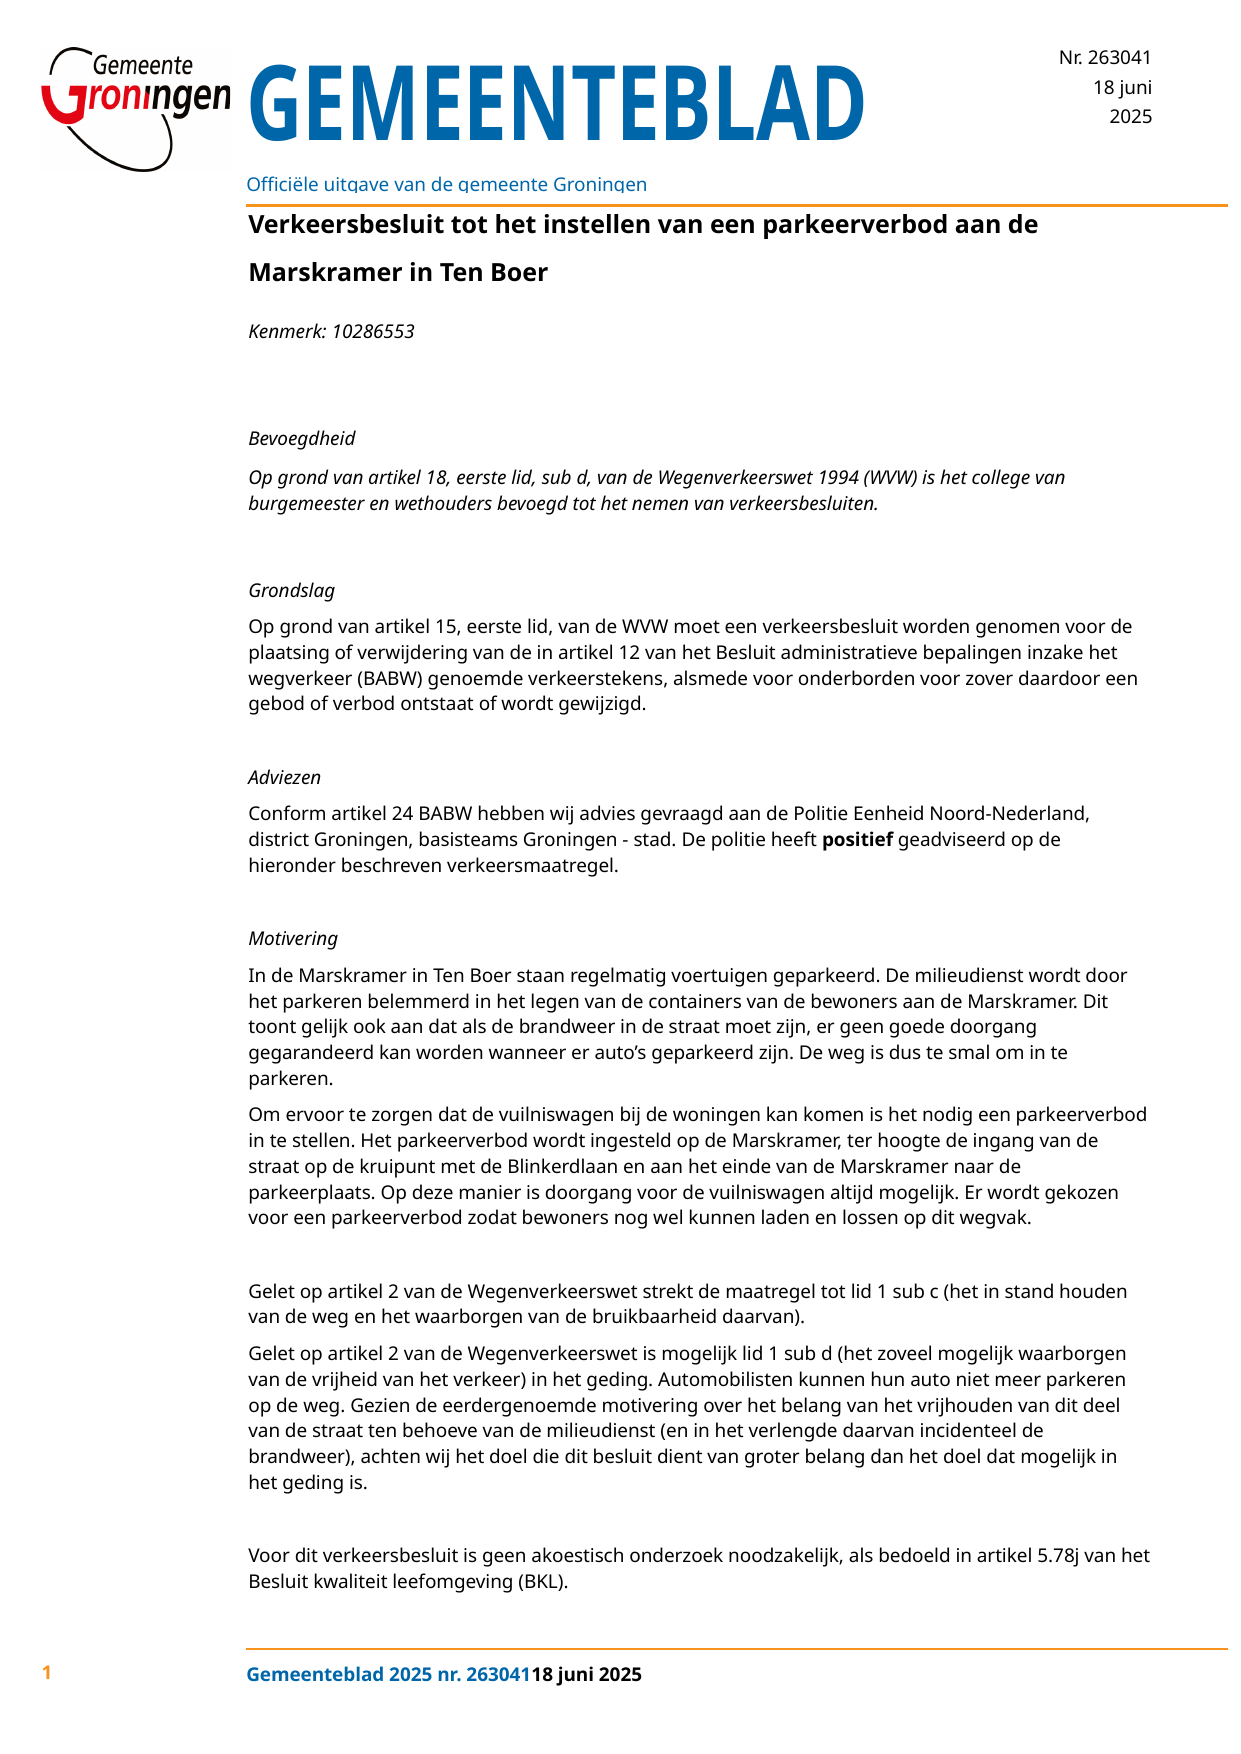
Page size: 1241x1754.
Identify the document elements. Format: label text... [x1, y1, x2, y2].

text Om ervoor te zorgen dat de vuilniswagen bij de woningen kan komen is het nodig een parkeerverbod in te stellen. Het parkeerverbod wordt ingesteld op de Marskramer, ter hoogte de ingang van de straat op de kruipunt met de Blinkerdlaan en aan het einde van de Marskramer naar de parkeerplaats. Op deze manier is doorgang voor de vuilniswagen altijd mogelijk. Er wordt gekozen voor een parkeerverbod zodat bewoners nog wel kunnen laden en lossen op dit wegvak. [248, 1102, 1152, 1230]
text Bevoegdheid [248, 425, 1152, 451]
picture [41, 47, 231, 172]
text Voor dit verkeersbesluit is geen akoestisch onderzoek noodzakelijk, als bedoeld in artikel 5.78j van het Besluit kwaliteit leefomgeving (BKL). [248, 1542, 1152, 1594]
text Motivering [248, 925, 1152, 951]
text Gelet op artikel 2 van de Wegenverkeerswet is mogelijk lid 1 sub d (het zoveel mogelijk waarborgen van de vrijheid van het verkeer) in het geding. Automobilisten kunnen hun auto niet meer parkeren op de weg. Gezien de eerdergenoemde motivering over het belang van het vrijhouden van dit deel van de straat ten behoeve van de milieudienst (en in het verlengde daarvan incidenteel de brandweer), achten wij het doel die dit besluit dient van groter belang dan het doel dat mogelijk in het geding is. [248, 1340, 1152, 1495]
text Verkeersbesluit tot het instellen van een parkeerverbod aan de Marskramer in Ten Boer [248, 207, 1152, 288]
text Kenmerk: 10286553 [248, 318, 1152, 344]
text Op grond van artikel 18, eerste lid, sub d, van de Wegenverkeerswet 1994 (WVW) is het college van burgemeester en wethouders bevoegd tot het nemen van verkeersbesluiten. [248, 464, 1152, 516]
text Conform artikel 24 BABW hebben wij advies gevraagd aan de Politie Eenheid Noord-Nederland, district Groningen, basisteams Groningen - stad. De politie heeft positief geadviseerd op de hieronder beschreven verkeersmaatregel. [248, 801, 1152, 878]
text Op grond van artikel 15, eerste lid, van de WVW moet een verkeersbesluit worden genomen voor de plaatsing of verwijdering van de in artikel 12 van het Besluit administratieve bepalingen inzake het wegverkeer (BABW) genoemde verkeerstekens, alsmede voor onderborden voor zover daardoor een gebod of verbod ontstaat of wordt gewijzigd. [248, 613, 1152, 716]
text In de Marskramer in Ten Boer staan regelmatig voertuigen geparkeerd. De milieudienst wordt door het parkeren belemmerd in het legen van de containers van de bewoners aan de Marskramer. Dit toont gelijk ook aan dat als de brandweer in de straat moet zijn, er geen goede doorgang gegarandeerd kan worden wanneer er auto’s geparkeerd zijn. De weg is dus te smal om in te parkeren. [248, 962, 1152, 1091]
text Gelet op artikel 2 van de Wegenverkeerswet strekt de maatregel tot lid 1 sub c (het in stand houden van de weg en het waarborgen van de bruikbaarheid daarvan). [248, 1278, 1152, 1329]
text Adviezen [248, 764, 1152, 790]
text Grondslag [248, 577, 1152, 602]
